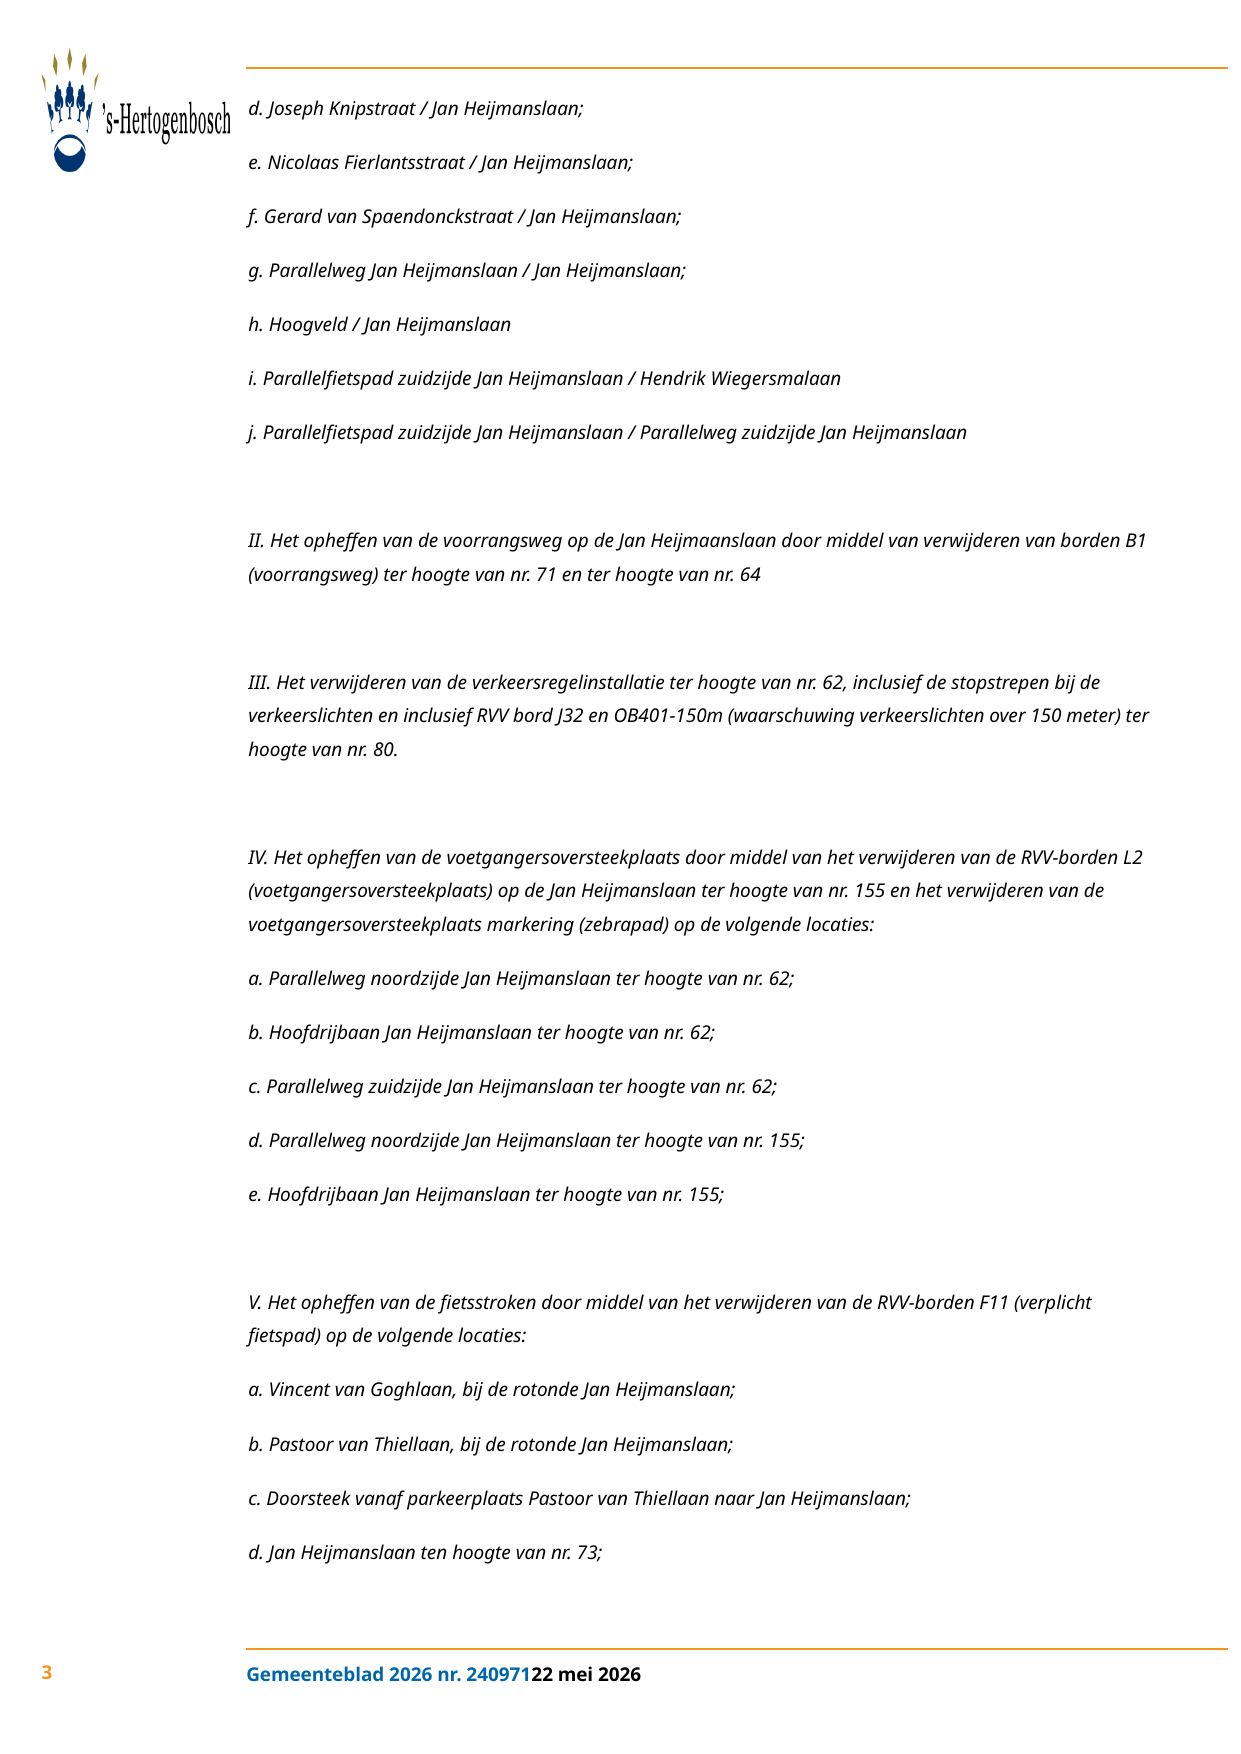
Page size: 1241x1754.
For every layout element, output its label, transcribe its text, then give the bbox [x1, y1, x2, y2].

text a. Vincent van Goghlaan, bij de rotonde Jan Heijmanslaan; [248, 1377, 1152, 1402]
text c. Doorsteek vanaf parkeerplaats Pastoor van Thiellaan naar Jan Heijmanslaan; [248, 1485, 1152, 1511]
text e. Hoofdrijbaan Jan Heijmanslaan ter hoogte van nr. 155; [248, 1181, 1152, 1207]
text d. Joseph Knipstraat / Jan Heijmanslaan; [248, 95, 1152, 121]
text g. Parallelweg Jan Heijmanslaan / Jan Heijmanslaan; [248, 257, 1152, 283]
text c. Parallelweg zuidzijde Jan Heijmanslaan ter hoogte van nr. 62; [248, 1073, 1152, 1099]
text a. Parallelweg noordzijde Jan Heijmanslaan ter hoogte van nr. 62; [248, 965, 1152, 991]
text b. Hoofdrijbaan Jan Heijmanslaan ter hoogte van nr. 62; [248, 1019, 1152, 1044]
text e. Nicolaas Fierlantsstraat / Jan Heijmanslaan; [248, 149, 1152, 174]
text j. Parallelfietspad zuidzijde Jan Heijmanslaan / Parallelweg zuidzijde Jan Heijmanslaan [248, 419, 1152, 445]
text V. Het opheffen van de fietsstroken door middel van het verwijderen van de RVV-borden F11 (verplicht fietspad) op de volgende locaties: [248, 1289, 1152, 1348]
text d. Jan Heijmanslaan ten hoogte van nr. 73; [248, 1539, 1152, 1564]
text IV. Het opheffen van de voetgangersoversteekplaats door middel van het verwijderen van de RVV-borden L2 (voetgangersoversteekplaats) op de Jan Heijmanslaan ter hoogte van nr. 155 en het verwijderen van de voetgangersoversteekplaats markering (zebrapad) op de volgende locaties: [248, 844, 1152, 936]
text d. Parallelweg noordzijde Jan Heijmanslaan ter hoogte van nr. 155; [248, 1127, 1152, 1153]
text i. Parallelfietspad zuidzijde Jan Heijmanslaan / Hendrik Wiegersmalaan [248, 365, 1152, 391]
text b. Pastoor van Thiellaan, bij de rotonde Jan Heijmanslaan; [248, 1431, 1152, 1456]
picture [41, 47, 231, 172]
text h. Hoogveld / Jan Heijmanslaan [248, 311, 1152, 337]
text II. Het opheffen van de voorrangsweg op de Jan Heijmaanslaan door middel van verwijderen van borden B1 (voorrangsweg) ter hoogte van nr. 71 en ter hoogte van nr. 64 [248, 527, 1152, 586]
text f. Gerard van Spaendonckstraat / Jan Heijmanslaan; [248, 203, 1152, 229]
text III. Het verwijderen van de verkeersregelinstallatie ter hoogte van nr. 62, inclusief de stopstrepen bij de verkeerslichten en inclusief RVV bord J32 en OB401-150m (waarschuwing verkeerslichten over 150 meter) ter hoogte van nr. 80. [248, 669, 1152, 761]
